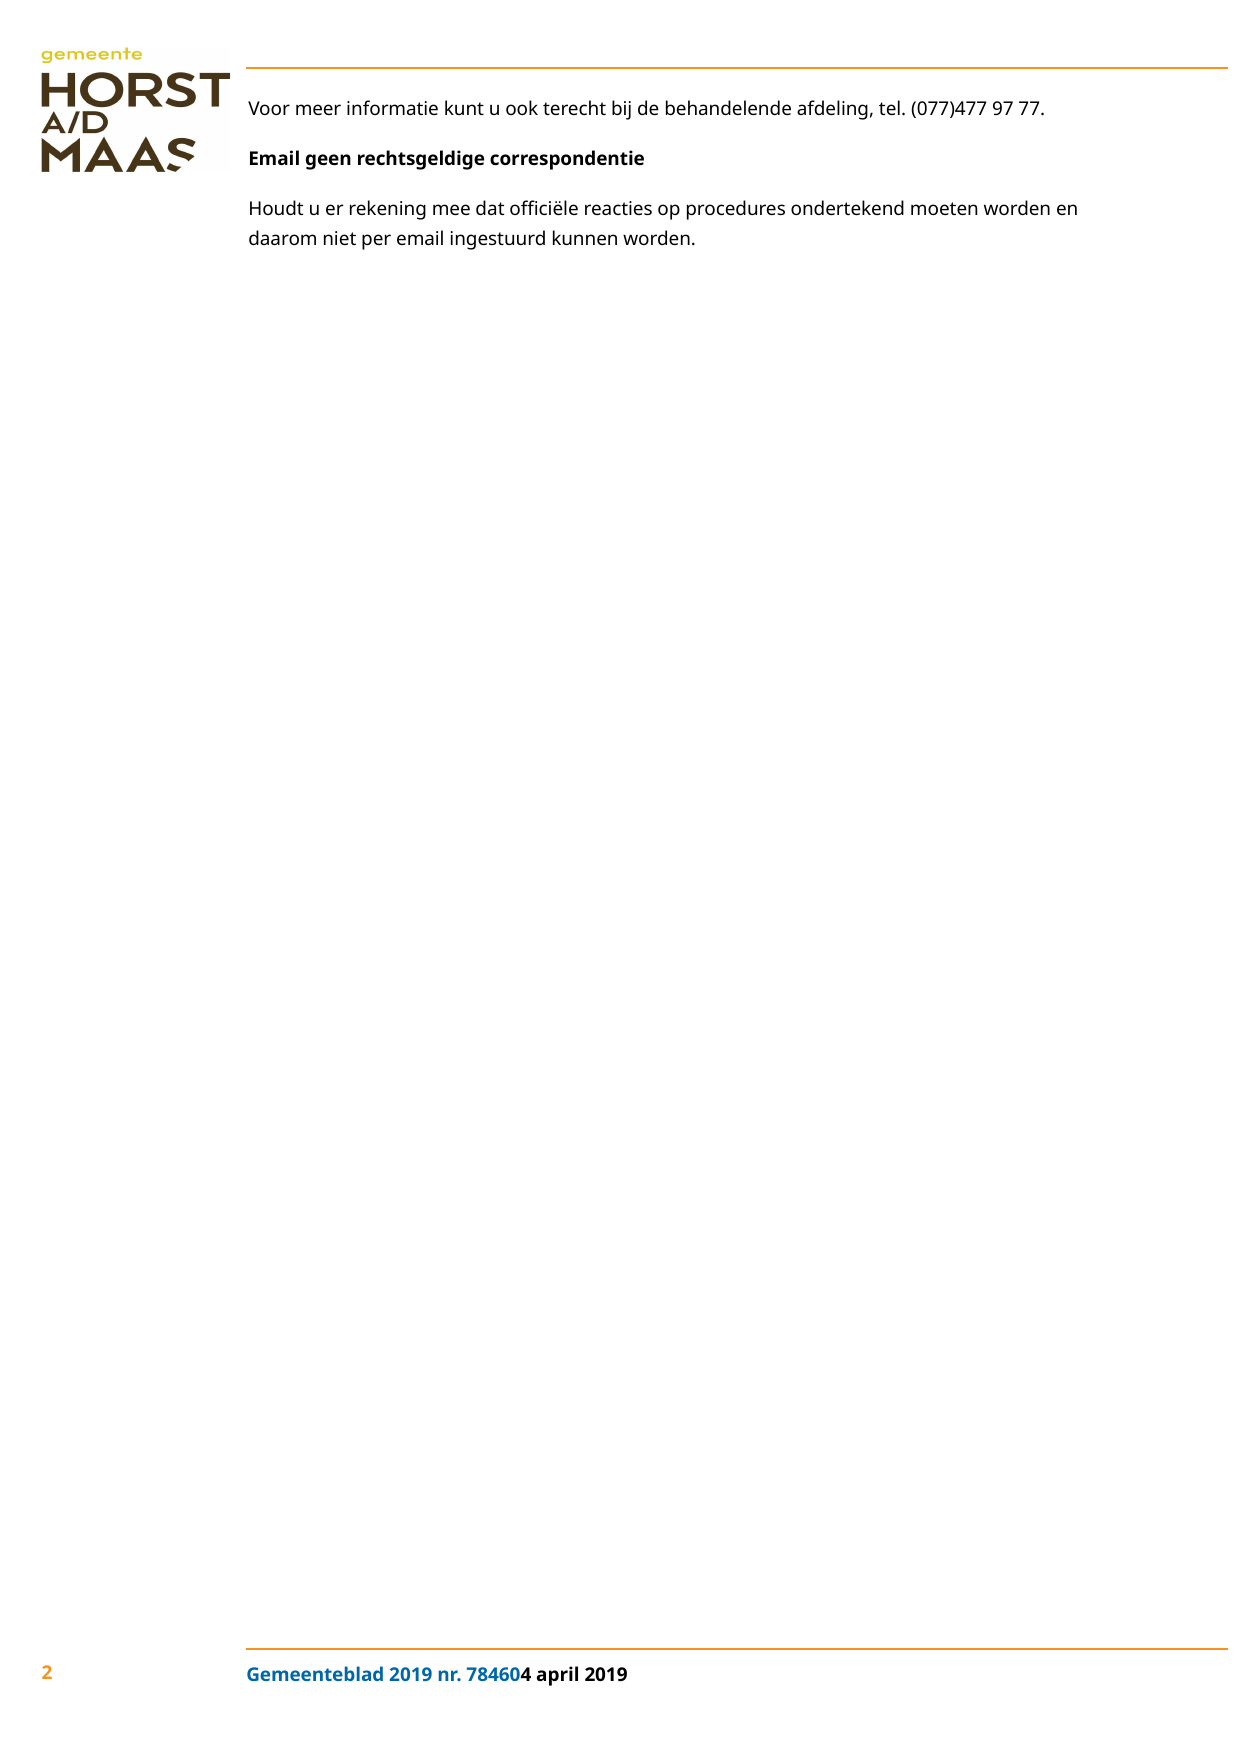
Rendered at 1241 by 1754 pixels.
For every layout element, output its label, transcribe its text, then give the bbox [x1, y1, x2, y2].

text Voor meer informatie kunt u ook terecht bij de behandelende afdeling, tel. (077)477 97 77. [248, 95, 1152, 121]
text Email geen rechtsgeldige correspondentie [248, 145, 1152, 171]
picture [41, 47, 231, 172]
text Houdt u er rekening mee dat officiële reacties op procedures ondertekend moeten worden en daarom niet per email ingestuurd kunnen worden. [248, 196, 1152, 251]
